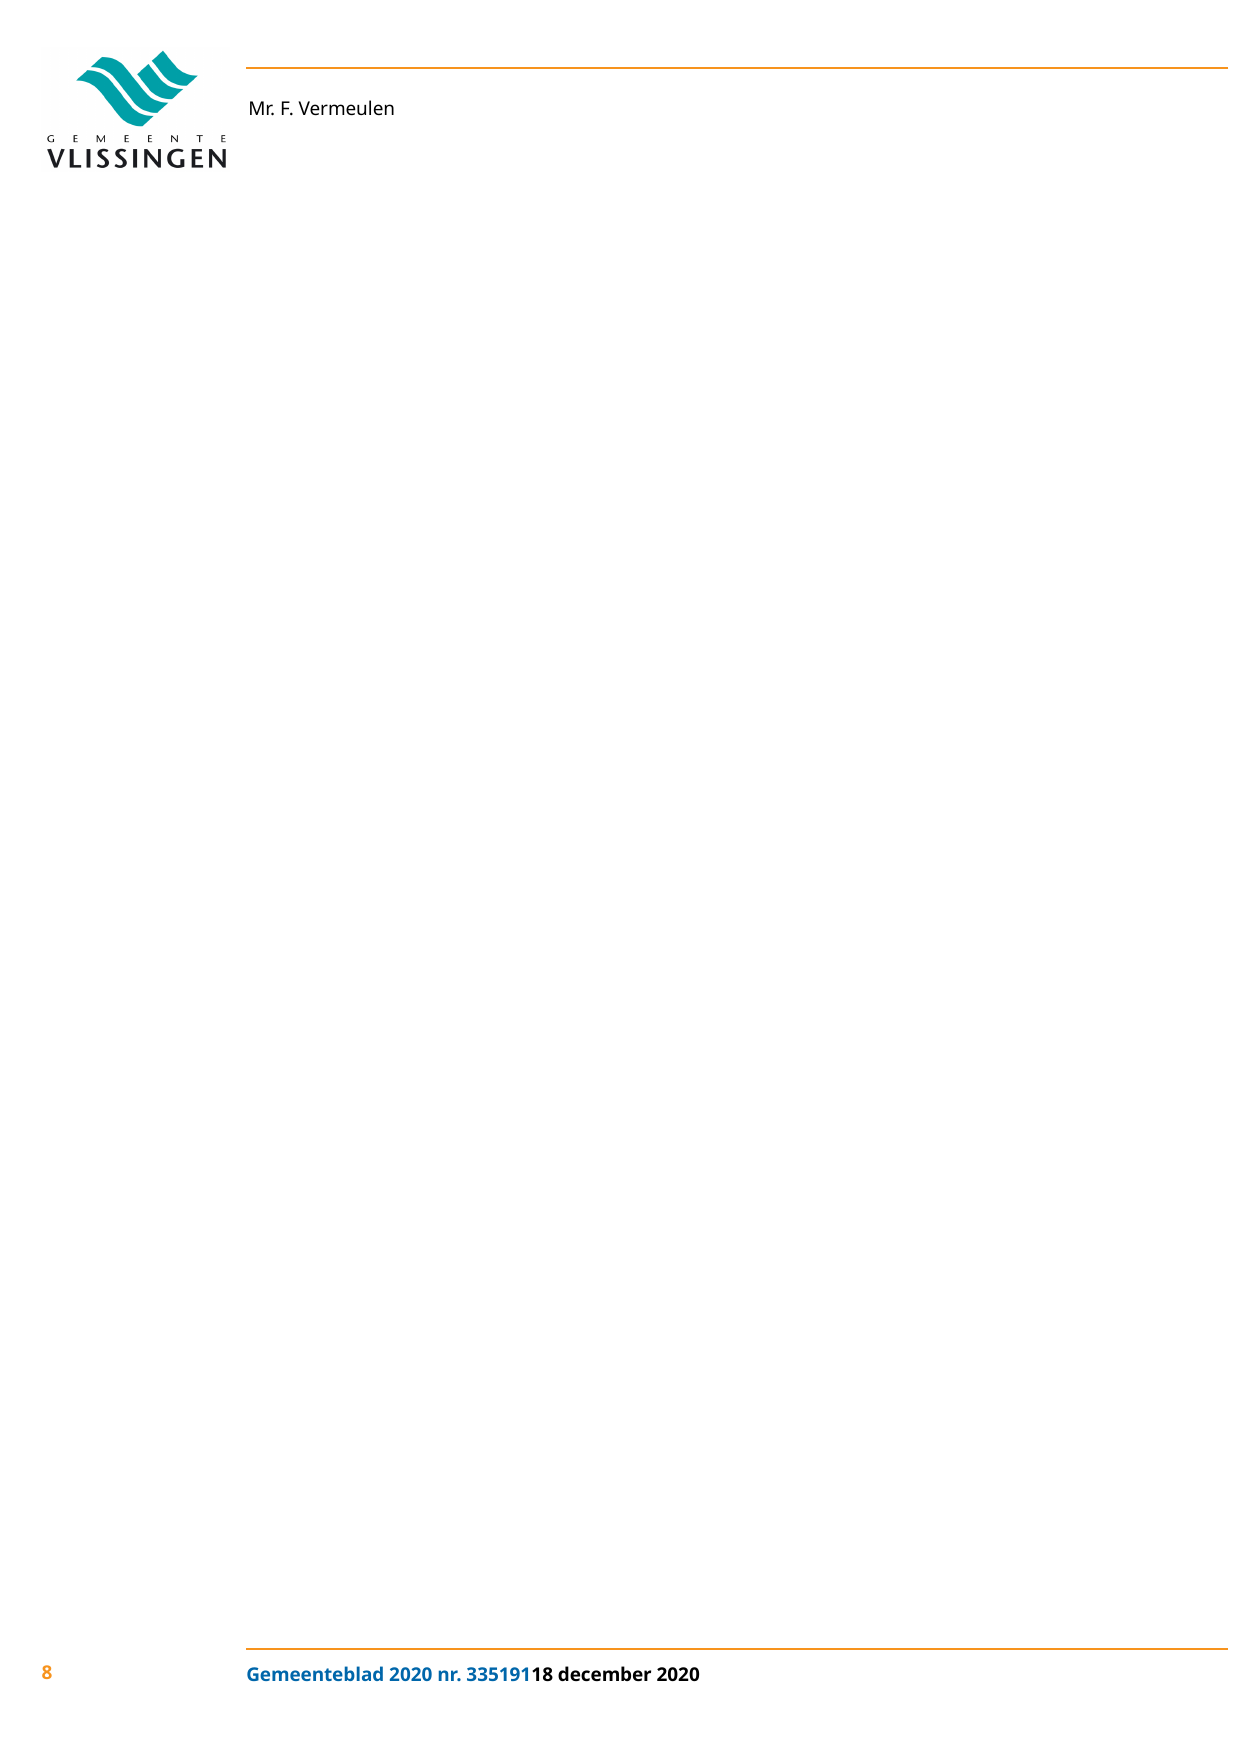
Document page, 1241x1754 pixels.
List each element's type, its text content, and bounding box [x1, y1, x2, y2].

text Mr. F. Vermeulen [248, 95, 1152, 121]
picture [41, 47, 231, 172]
